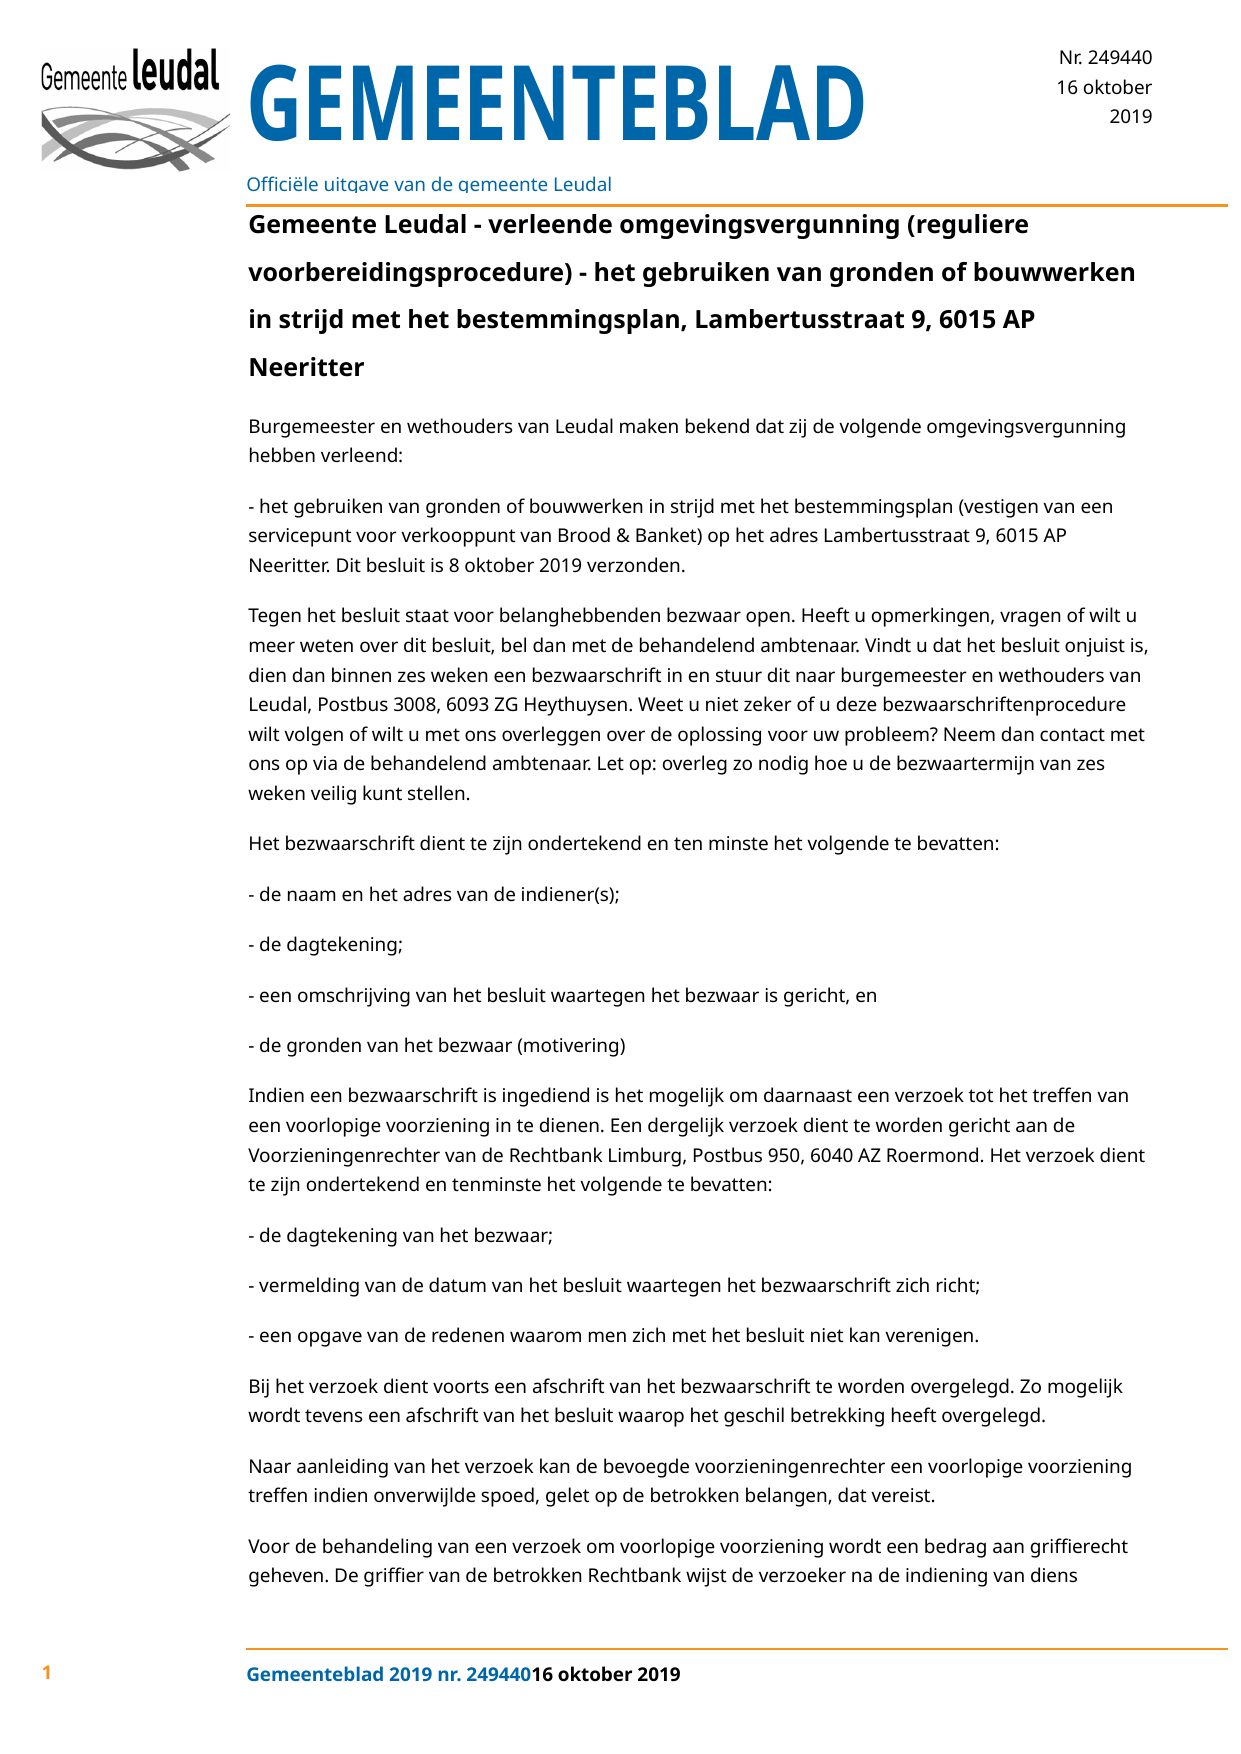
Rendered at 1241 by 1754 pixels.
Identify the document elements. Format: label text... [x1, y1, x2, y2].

text - vermelding van de datum van het besluit waartegen het bezwaarschrift zich richt; [248, 1272, 1152, 1298]
text - de dagtekening; [248, 931, 1152, 957]
text Het bezwaarschrift dient te zijn ondertekend en ten minste het volgende te bevatten: [248, 831, 1152, 856]
text - een opgave van de redenen waarom men zich met het besluit niet kan verenigen. [248, 1323, 1152, 1348]
text Tegen het besluit staat voor belanghebbenden bezwaar open. Heeft u opmerkingen, vragen of wilt u meer weten over dit besluit, bel dan met de behandelend ambtenaar. Vindt u dat het besluit onjuist is, dien dan binnen zes weken een bezwaarschrift in en stuur dit naar burgemeester en wethouders van Leudal, Postbus 3008, 6093 ZG Heythuysen. Weet u niet zeker of u deze bezwaarschriftenprocedure wilt volgen of wilt u met ons overleggen over de oplossing voor uw probleem? Neem dan contact met ons op via de behandelend ambtenaar. Let op: overleg zo nodig hoe u de bezwaartermijn van zes weken veilig kunt stellen. [248, 603, 1152, 806]
text Bij het verzoek dient voorts een afschrift van het bezwaarschrift te worden overgelegd. Zo mogelijk wordt tevens een afschrift van het besluit waarop het geschil betrekking heeft overgelegd. [248, 1373, 1152, 1428]
text Naar aanleiding van het verzoek kan de bevoegde voorzieningenrechter een voorlopige voorziening treffen indien onverwijlde spoed, gelet op de betrokken belangen, dat vereist. [248, 1453, 1152, 1508]
text Burgemeester en wethouders van Leudal maken bekend dat zij de volgende omgevingsvergunning hebben verleend: [248, 413, 1152, 468]
text Gemeente Leudal - verleende omgevingsvergunning (reguliere voorbereidingsprocedure) - het gebruiken van gronden of bouwwerken in strijd met het bestemmingsplan, Lambertusstraat 9, 6015 AP Neeritter [248, 207, 1152, 384]
text - de dagtekening van het bezwaar; [248, 1222, 1152, 1248]
picture [41, 47, 231, 172]
text - de gronden van het bezwaar (motivering) [248, 1032, 1152, 1058]
text - het gebruiken van gronden of bouwwerken in strijd met het bestemmingsplan (vestigen van een servicepunt voor verkooppunt van Brood & Banket) op het adres Lambertusstraat 9, 6015 AP Neeritter. Dit besluit is 8 oktober 2019 verzonden. [248, 493, 1152, 578]
text Indien een bezwaarschrift is ingediend is het mogelijk om daarnaast een verzoek tot het treffen van een voorlopige voorziening in te dienen. Een dergelijk verzoek dient te worden gericht aan de Voorzieningenrechter van de Rechtbank Limburg, Postbus 950, 6040 AZ Roermond. Het verzoek dient te zijn ondertekend en tenminste het volgende te bevatten: [248, 1083, 1152, 1197]
text - een omschrijving van het besluit waartegen het bezwaar is gericht, en [248, 982, 1152, 1008]
text - de naam en het adres van de indiener(s); [248, 881, 1152, 907]
text Voor de behandeling van een verzoek om voorlopige voorziening wordt een bedrag aan griffierecht geheven. De griffier van de betrokken Rechtbank wijst de verzoeker na de indiening van diens [248, 1533, 1152, 1588]
